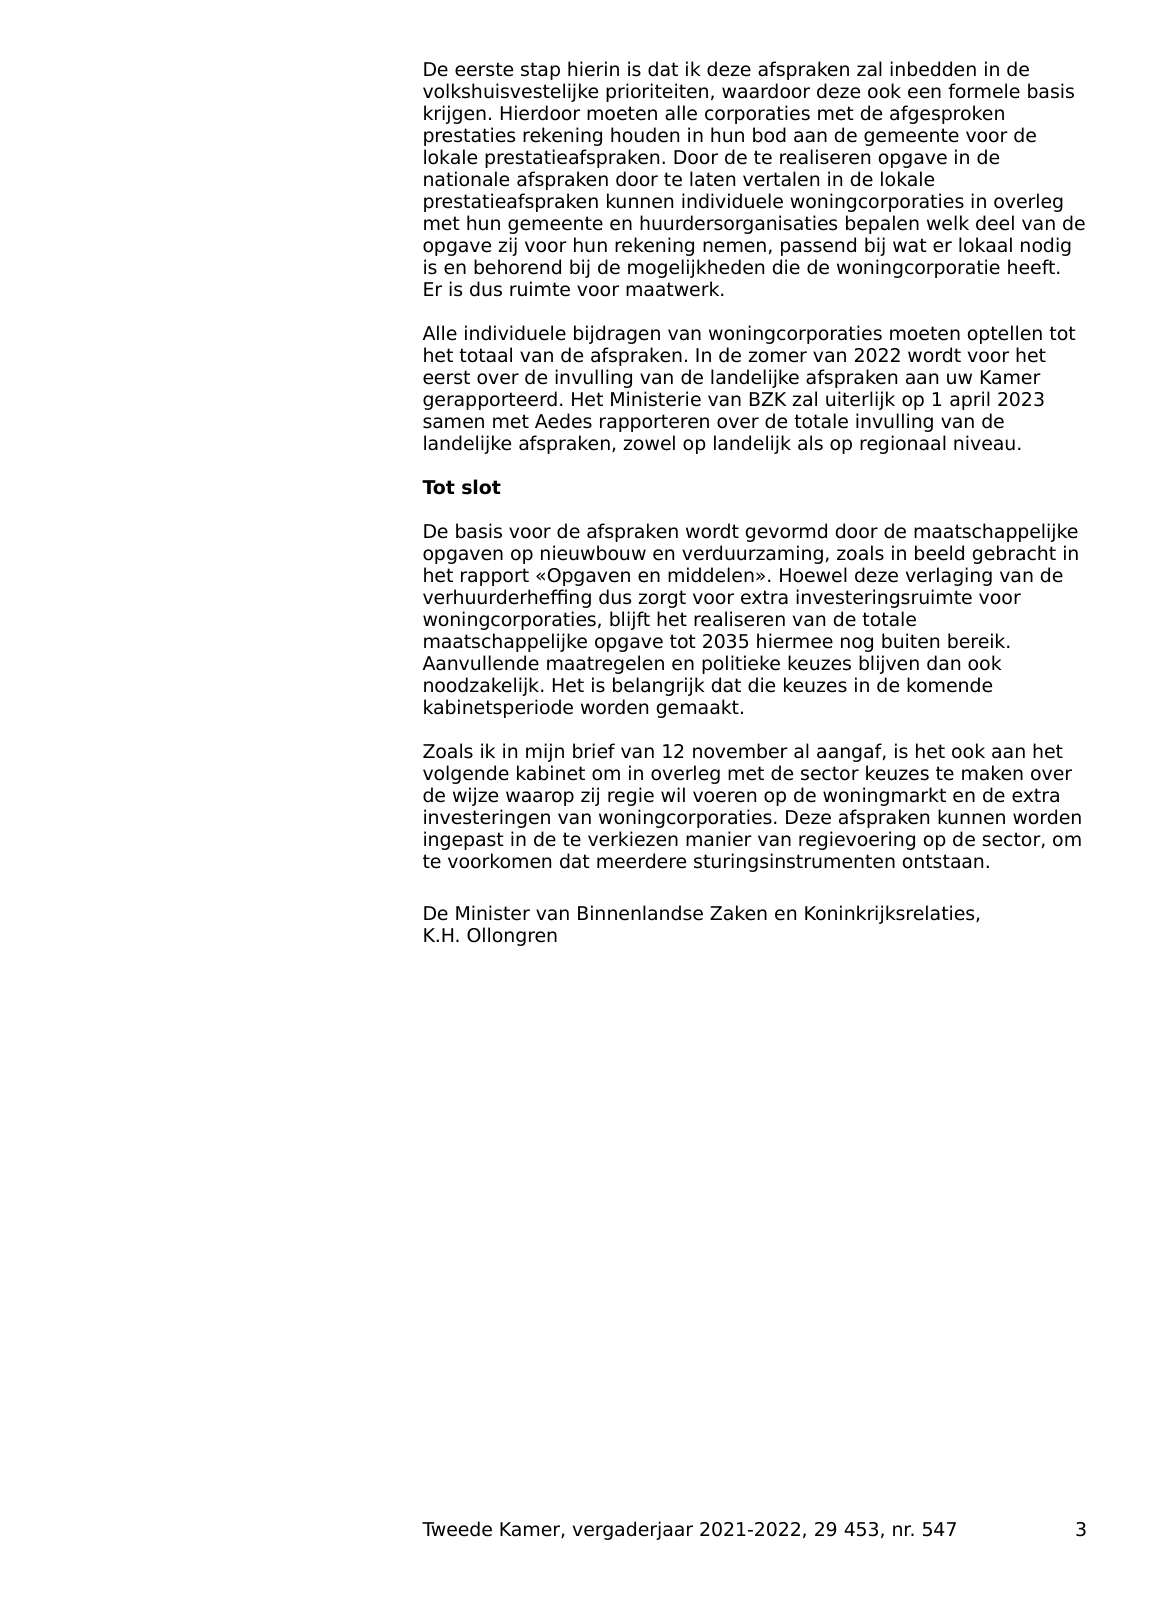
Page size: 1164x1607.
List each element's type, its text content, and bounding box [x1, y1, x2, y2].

text De eerste stap hierin is dat ik deze afspraken zal inbedden in de volkshuisvestelijke prioriteiten, waardoor deze ook een formele basis krijgen. Hierdoor moeten alle corporaties met de afgesproken prestaties rekening houden in hun bod aan de gemeente voor de lokale prestatieafspraken. Door de te realiseren opgave in de nationale afspraken door te laten vertalen in de lokale prestatieafspraken kunnen individuele woningcorporaties in overleg met hun gemeente en huurdersorganisaties bepalen welk deel van de opgave zij voor hun rekening nemen, passend bij wat er lokaal nodig is en behorend bij de mogelijkheden die de woningcorporatie heeft. Er is dus ruimte voor maatwerk. [422, 59, 1087, 301]
text De basis voor de afspraken wordt gevormd door de maatschappelijke opgaven op nieuwbouw en verduurzaming, zoals in beeld gebracht in het rapport «Opgaven en middelen». Hoewel deze verlaging van de verhuurderheffing dus zorgt voor extra investeringsruimte voor woningcorporaties, blijft het realiseren van de totale maatschappelijke opgave tot 2035 hiermee nog buiten bereik. Aanvullende maatregelen en politieke keuzes blijven dan ook noodzakelijk. Het is belangrijk dat die keuzes in de komende kabinetsperiode worden gemaakt. [422, 521, 1087, 719]
text Alle individuele bijdragen van woningcorporaties moeten optellen tot het totaal van de afspraken. In de zomer van 2022 wordt voor het eerst over de invulling van de landelijke afspraken aan uw Kamer gerapporteerd. Het Ministerie van BZK zal uiterlijk op 1 april 2023 samen met Aedes rapporteren over de totale invulling van de landelijke afspraken, zowel op landelijk als op regionaal niveau. [422, 323, 1087, 455]
text De Minister van Binnenlandse Zaken en Koninkrijksrelaties, K.H. Ollongren [422, 903, 1087, 947]
text Zoals ik in mijn brief van 12 november al aangaf, is het ook aan het volgende kabinet om in overleg met de sector keuzes te maken over de wijze waarop zij regie wil voeren op de woningmarkt en de extra investeringen van woningcorporaties. Deze afspraken kunnen worden ingepast in de te verkiezen manier van regievoering op de sector, om te voorkomen dat meerdere sturingsinstrumenten ontstaan. [422, 741, 1087, 873]
subtitle Tot slot [422, 477, 1087, 499]
